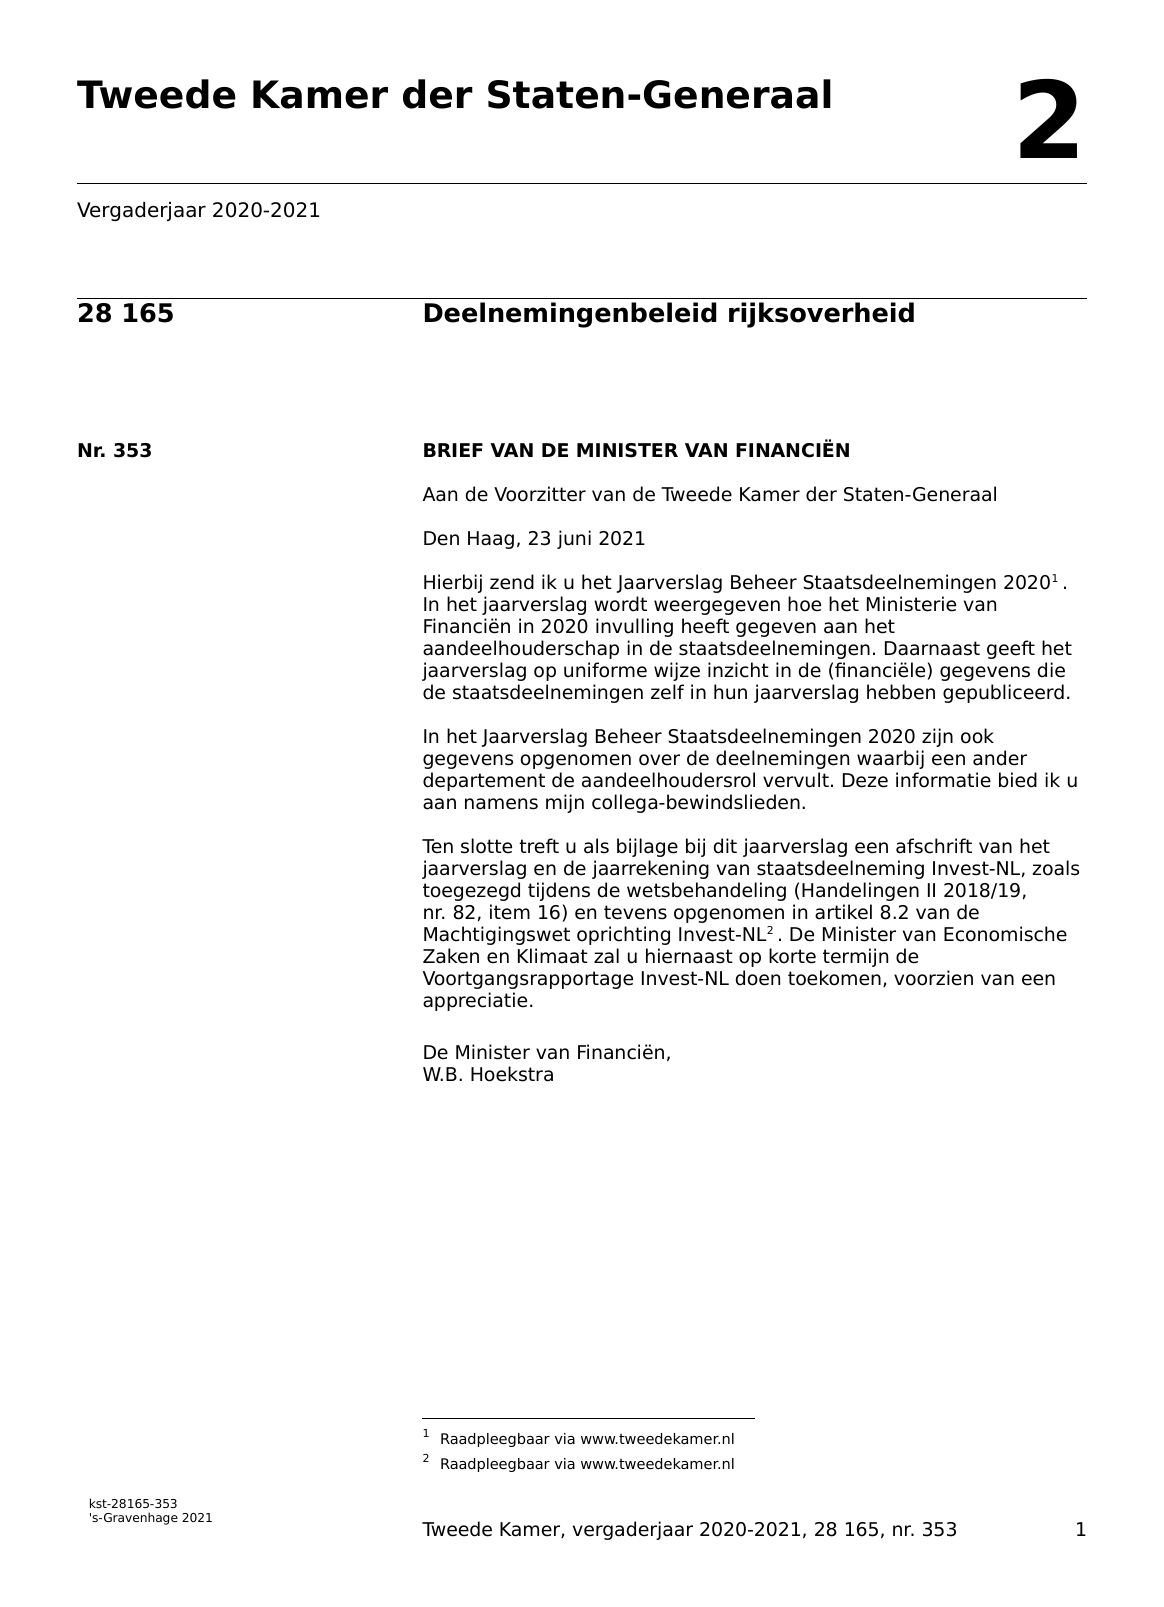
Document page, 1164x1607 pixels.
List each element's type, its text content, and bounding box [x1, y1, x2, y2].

text 's-Gravenhage 2021 [88, 1511, 323, 1525]
text Den Haag, 23 juni 2021 [422, 528, 1087, 550]
text kst-28165-353 [88, 1497, 323, 1511]
text Ten slotte treft u als bijlage bij dit jaarverslag een afschrift van het jaarverslag en de jaarrekening van staatsdeelneming Invest-NL, zoals toegezegd tijdens de wetsbehandeling (Handelingen II 2018/19, nr. 82, item 16) en tevens opgenomen in artikel 8.2 van de Machtigingswet oprichting Invest-NL. De Minister van Economische Zaken en Klimaat zal u hiernaast op korte termijn de Voortgangsrapportage Invest-NL doen toekomen, voorzien van een appreciatie. [422, 836, 1087, 1012]
text Aan de Voorzitter van de Tweede Kamer der Staten-Generaal [422, 484, 1087, 506]
table_header Tweede Kamer der Staten-Generaal [77, 59, 886, 183]
table_cell Vergaderjaar 2020-2021 [77, 184, 1087, 298]
text Hierbij zend ik u het Jaarverslag Beheer Staatsdeelnemingen 2020. [422, 572, 1087, 594]
text In het Jaarverslag Beheer Staatsdeelnemingen 2020 zijn ook gegevens opgenomen over de deelnemingen waarbij een ander departement de aandeelhoudersrol vervult. Deze informatie bied ik u aan namens mijn collega-bewindslieden. [422, 726, 1087, 814]
text Raadpleegbaar via www.tweedekamer.nl [422, 1452, 1087, 1474]
subtitle Nr. 353 BRIEF VAN DE MINISTER VAN FINANCIËN [77, 440, 1087, 462]
text De Minister van Financiën, W.B. Hoekstra [422, 1042, 1087, 1086]
text Raadpleegbaar via www.tweedekamer.nl [422, 1427, 1087, 1449]
table_header 2 [886, 59, 1087, 183]
text In het jaarverslag wordt weergegeven hoe het Ministerie van Financiën in 2020 invulling heeft gegeven aan het aandeelhouderschap in de staatsdeelnemingen. Daarnaast geeft het jaarverslag op uniforme wijze inzicht in de (financiële) gegevens die de staatsdeelnemingen zelf in hun jaarverslag hebben gepubliceerd. [422, 594, 1087, 704]
subtitle 28 165 Deelnemingenbeleid rijksoverheid [77, 299, 1087, 329]
